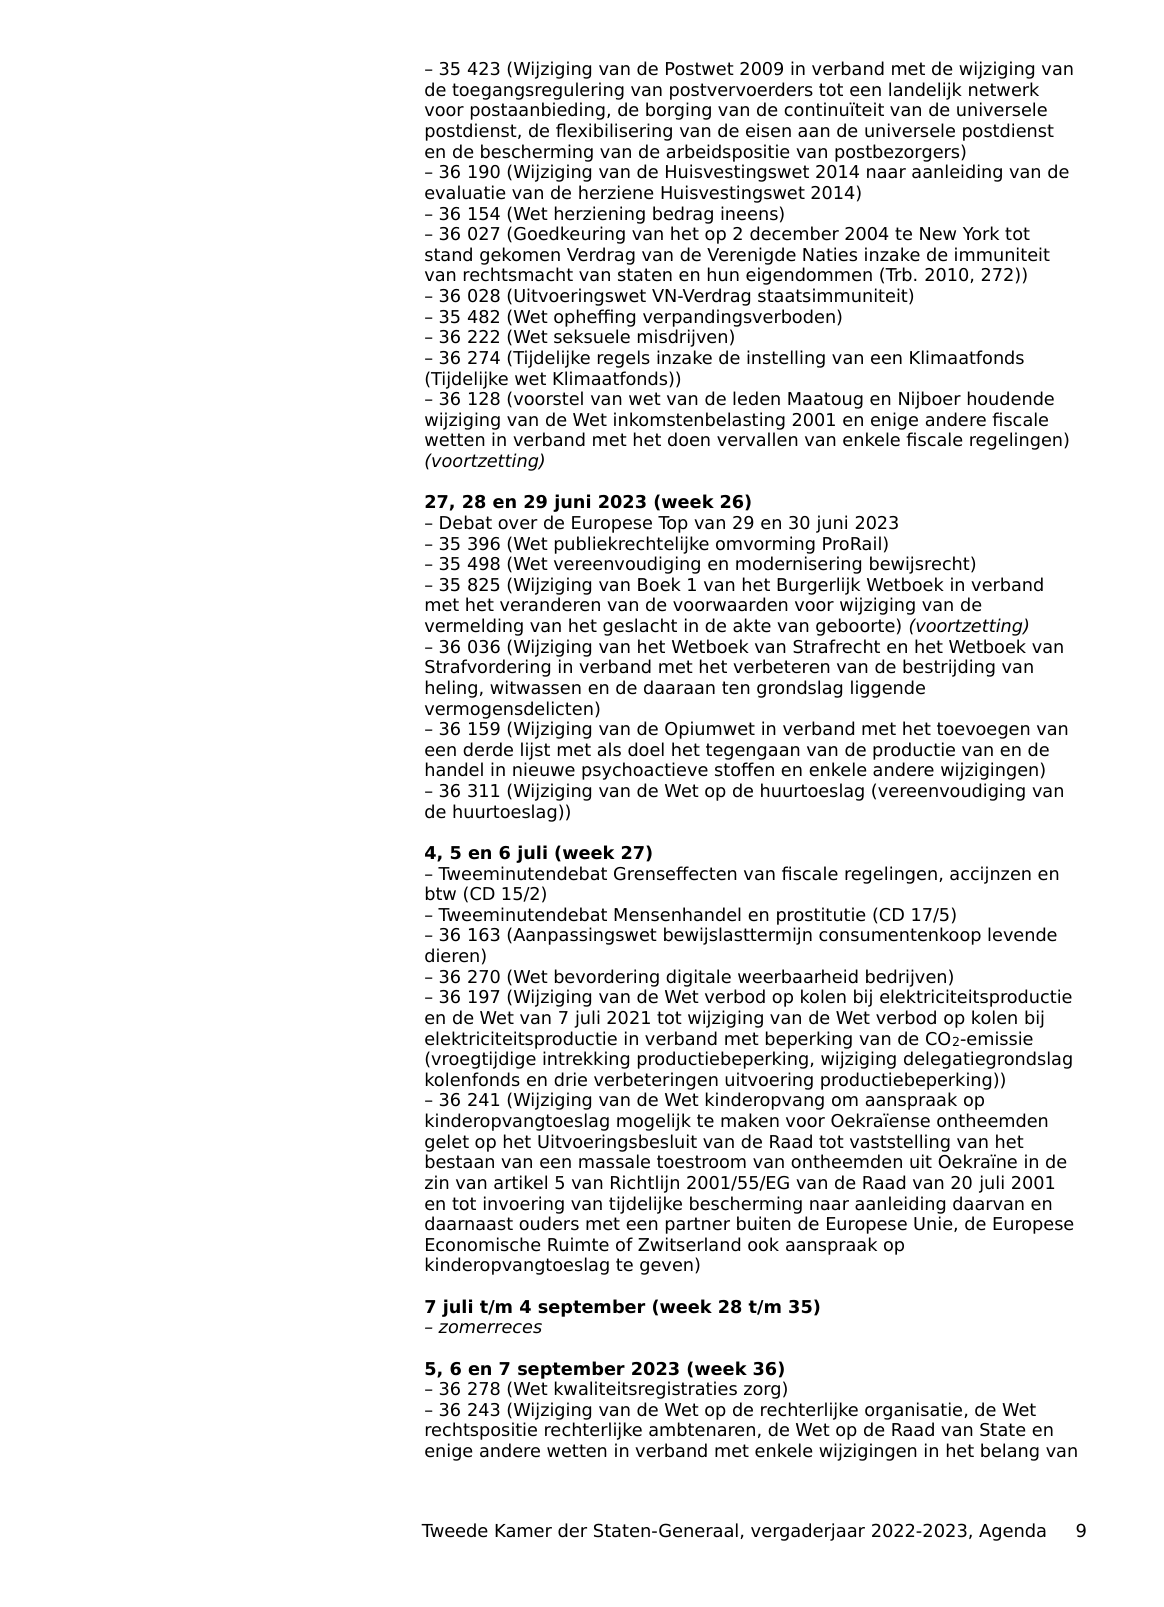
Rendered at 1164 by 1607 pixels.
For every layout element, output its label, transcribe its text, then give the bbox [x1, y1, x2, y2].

table_cell [401, 925, 418, 967]
table_cell [401, 534, 418, 554]
table_cell – 36 222 (Wet seksuele misdrijven) [418, 327, 1087, 348]
table_cell [77, 864, 401, 905]
table_cell – 35 825 (Wijziging van Boek 1 van het Burgerlijk Wetboek in verband met het veranderen van de voorwaarden voor wijziging van de vermelding van het geslacht in de akte van geboorte) (voortzetting) [418, 575, 1087, 637]
table_cell [77, 492, 401, 513]
table_cell [401, 472, 418, 492]
table_cell – 36 243 (Wijziging van de Wet op de rechterlijke organisatie, de Wet rechtspositie rechterlijke ambtenaren, de Wet op de Raad van State en enige andere wetten in verband met enkele wijzigingen in het belang van [418, 1400, 1087, 1462]
table_cell [77, 843, 401, 863]
table_cell [401, 1338, 418, 1358]
table_cell – zomerreces [418, 1317, 1087, 1338]
table_cell [401, 554, 418, 575]
table_cell [77, 59, 401, 162]
table_cell [401, 864, 418, 905]
table_cell – Tweeminutendebat Mensenhandel en prostitutie (CD 17/5) [418, 905, 1087, 925]
table_cell [77, 472, 401, 492]
table_cell – 36 163 (Aanpassingswet bewijslasttermijn consumentenkoop levende dieren) [418, 925, 1087, 967]
table_cell [77, 967, 401, 987]
table_cell [418, 1276, 1087, 1297]
table_cell – 36 190 (Wijziging van de Huisvestingswet 2014 naar aanleiding van de evaluatie van de herziene Huisvestingswet 2014) [418, 162, 1087, 203]
table_cell [401, 307, 418, 327]
table_cell [401, 987, 418, 1090]
table_cell [77, 389, 401, 472]
table_cell [401, 1379, 418, 1400]
table_cell [401, 286, 418, 307]
table_cell – 36 154 (Wet herziening bedrag ineens) [418, 204, 1087, 224]
table_cell [77, 1276, 401, 1297]
table_cell – 35 396 (Wet publiekrechtelijke omvorming ProRail) [418, 534, 1087, 554]
table_cell [401, 513, 418, 533]
table_cell [77, 224, 401, 286]
table_cell [401, 1317, 418, 1338]
table_cell 4, 5 en 6 juli (week 27) [418, 843, 1087, 863]
table_cell [77, 637, 401, 719]
table_cell 27, 28 en 29 juni 2023 (week 26) [418, 492, 1087, 513]
table_cell – 35 423 (Wijziging van de Postwet 2009 in verband met de wijziging van de toegangsregulering van postvervoerders tot een landelijk netwerk voor postaanbieding, de borging van de continuïteit van de universele postdienst, de flexibilisering van de eisen aan de universele postdienst en de bescherming van de arbeidspositie van postbezorgers) [418, 59, 1087, 162]
table_cell – Debat over de Europese Top van 29 en 30 juni 2023 [418, 513, 1087, 533]
table_cell – 36 278 (Wet kwaliteitsregistraties zorg) [418, 1379, 1087, 1400]
table_cell [77, 327, 401, 348]
table_cell – 36 270 (Wet bevordering digitale weerbaarheid bedrijven) [418, 967, 1087, 987]
table_cell [77, 719, 401, 781]
table_cell – 36 311 (Wijziging van de Wet op de huurtoeslag (vereenvoudiging van de huurtoeslag)) [418, 781, 1087, 822]
table_cell – 36 036 (Wijziging van het Wetboek van Strafrecht en het Wetboek van Strafvordering in verband met het verbeteren van de bestrijding van heling, witwassen en de daaraan ten grondslag liggende vermogensdelicten) [418, 637, 1087, 719]
table_cell [77, 1297, 401, 1317]
table_cell – 36 028 (Uitvoeringswet VN-Verdrag staatsimmuniteit) [418, 286, 1087, 307]
table_cell – 35 482 (Wet opheffing verpandingsverboden) [418, 307, 1087, 327]
table_cell [77, 575, 401, 637]
table_cell [401, 781, 418, 822]
table_cell – 36 128 (voorstel van wet van de leden Maatoug en Nijboer houdende wijziging van de Wet inkomstenbelasting 2001 en enige andere fiscale wetten in verband met het doen vervallen van enkele fiscale regelingen) (voortzetting) [418, 389, 1087, 472]
table_cell [401, 575, 418, 637]
table_cell [77, 204, 401, 224]
table_cell [418, 1338, 1087, 1358]
table_cell [401, 1276, 418, 1297]
table_cell [401, 1090, 418, 1276]
table_cell [401, 59, 418, 162]
table_cell [401, 822, 418, 843]
table_cell [77, 534, 401, 554]
table_cell [77, 925, 401, 967]
table_cell [401, 327, 418, 348]
table_cell [401, 843, 418, 863]
table_cell [77, 307, 401, 327]
table_cell – 36 027 (Goedkeuring van het op 2 december 2004 te New York tot stand gekomen Verdrag van de Verenigde Naties inzake de immuniteit van rechtsmacht van staten en hun eigendommen (Trb. 2010, 272)) [418, 224, 1087, 286]
table_cell [401, 1359, 418, 1379]
table_cell [418, 822, 1087, 843]
table_cell [77, 286, 401, 307]
table_cell [77, 1400, 401, 1462]
table_cell [401, 204, 418, 224]
table_cell – 36 159 (Wijziging van de Opiumwet in verband met het toevoegen van een derde lijst met als doel het tegengaan van de productie van en de handel in nieuwe psychoactieve stoffen en enkele andere wijzigingen) [418, 719, 1087, 781]
table_cell [77, 1338, 401, 1358]
table_cell [77, 1317, 401, 1338]
table_cell – 36 274 (Tijdelijke regels inzake de instelling van een Klimaatfonds (Tijdelijke wet Klimaatfonds)) [418, 348, 1087, 389]
table_cell [401, 162, 418, 203]
table_cell [401, 967, 418, 987]
table_cell [401, 637, 418, 719]
table_cell [401, 389, 418, 472]
table_cell [401, 224, 418, 286]
table_cell [77, 554, 401, 575]
table_cell [77, 1359, 401, 1379]
table_cell [401, 905, 418, 925]
table_cell [77, 1090, 401, 1276]
table_cell 5, 6 en 7 september 2023 (week 36) [418, 1359, 1087, 1379]
table_cell – 35 498 (Wet vereenvoudiging en modernisering bewijsrecht) [418, 554, 1087, 575]
table_cell [401, 348, 418, 389]
table_cell 7 juli t/m 4 september (week 28 t/m 35) [418, 1297, 1087, 1317]
table_cell [77, 162, 401, 203]
table_cell [77, 781, 401, 822]
table_cell [77, 987, 401, 1090]
table_cell [401, 719, 418, 781]
table_cell [77, 348, 401, 389]
table_cell [77, 513, 401, 533]
table_cell [77, 1379, 401, 1400]
table_cell [401, 492, 418, 513]
table_cell [401, 1297, 418, 1317]
table_cell [418, 472, 1087, 492]
table_cell [401, 1400, 418, 1462]
table_cell – Tweeminutendebat Grenseffecten van fiscale regelingen, accijnzen en btw (CD 15/2) [418, 864, 1087, 905]
table_cell [77, 905, 401, 925]
table_cell [77, 822, 401, 843]
table_cell – 36 241 (Wijziging van de Wet kinderopvang om aanspraak op kinderopvangtoeslag mogelijk te maken voor Oekraïense ontheemden gelet op het Uitvoeringsbesluit van de Raad tot vaststelling van het bestaan van een massale toestroom van ontheemden uit Oekraïne in de zin van artikel 5 van Richtlijn 2001/55/EG van de Raad van 20 juli 2001 en tot invoering van tijdelijke bescherming naar aanleiding daarvan en daarnaast ouders met een partner buiten de Europese Unie, de Europese Economische Ruimte of Zwitserland ook aanspraak op kinderopvangtoeslag te geven) [418, 1090, 1087, 1276]
table_cell – 36 197 (Wijziging van de Wet verbod op kolen bij elektriciteitsproductie en de Wet van 7 juli 2021 tot wijziging van de Wet verbod op kolen bij elektriciteitsproductie in verband met beperking van de CO2-emissie (vroegtijdige intrekking productiebeperking, wijziging delegatiegrondslag kolenfonds en drie verbeteringen uitvoering productiebeperking)) [418, 987, 1087, 1090]
